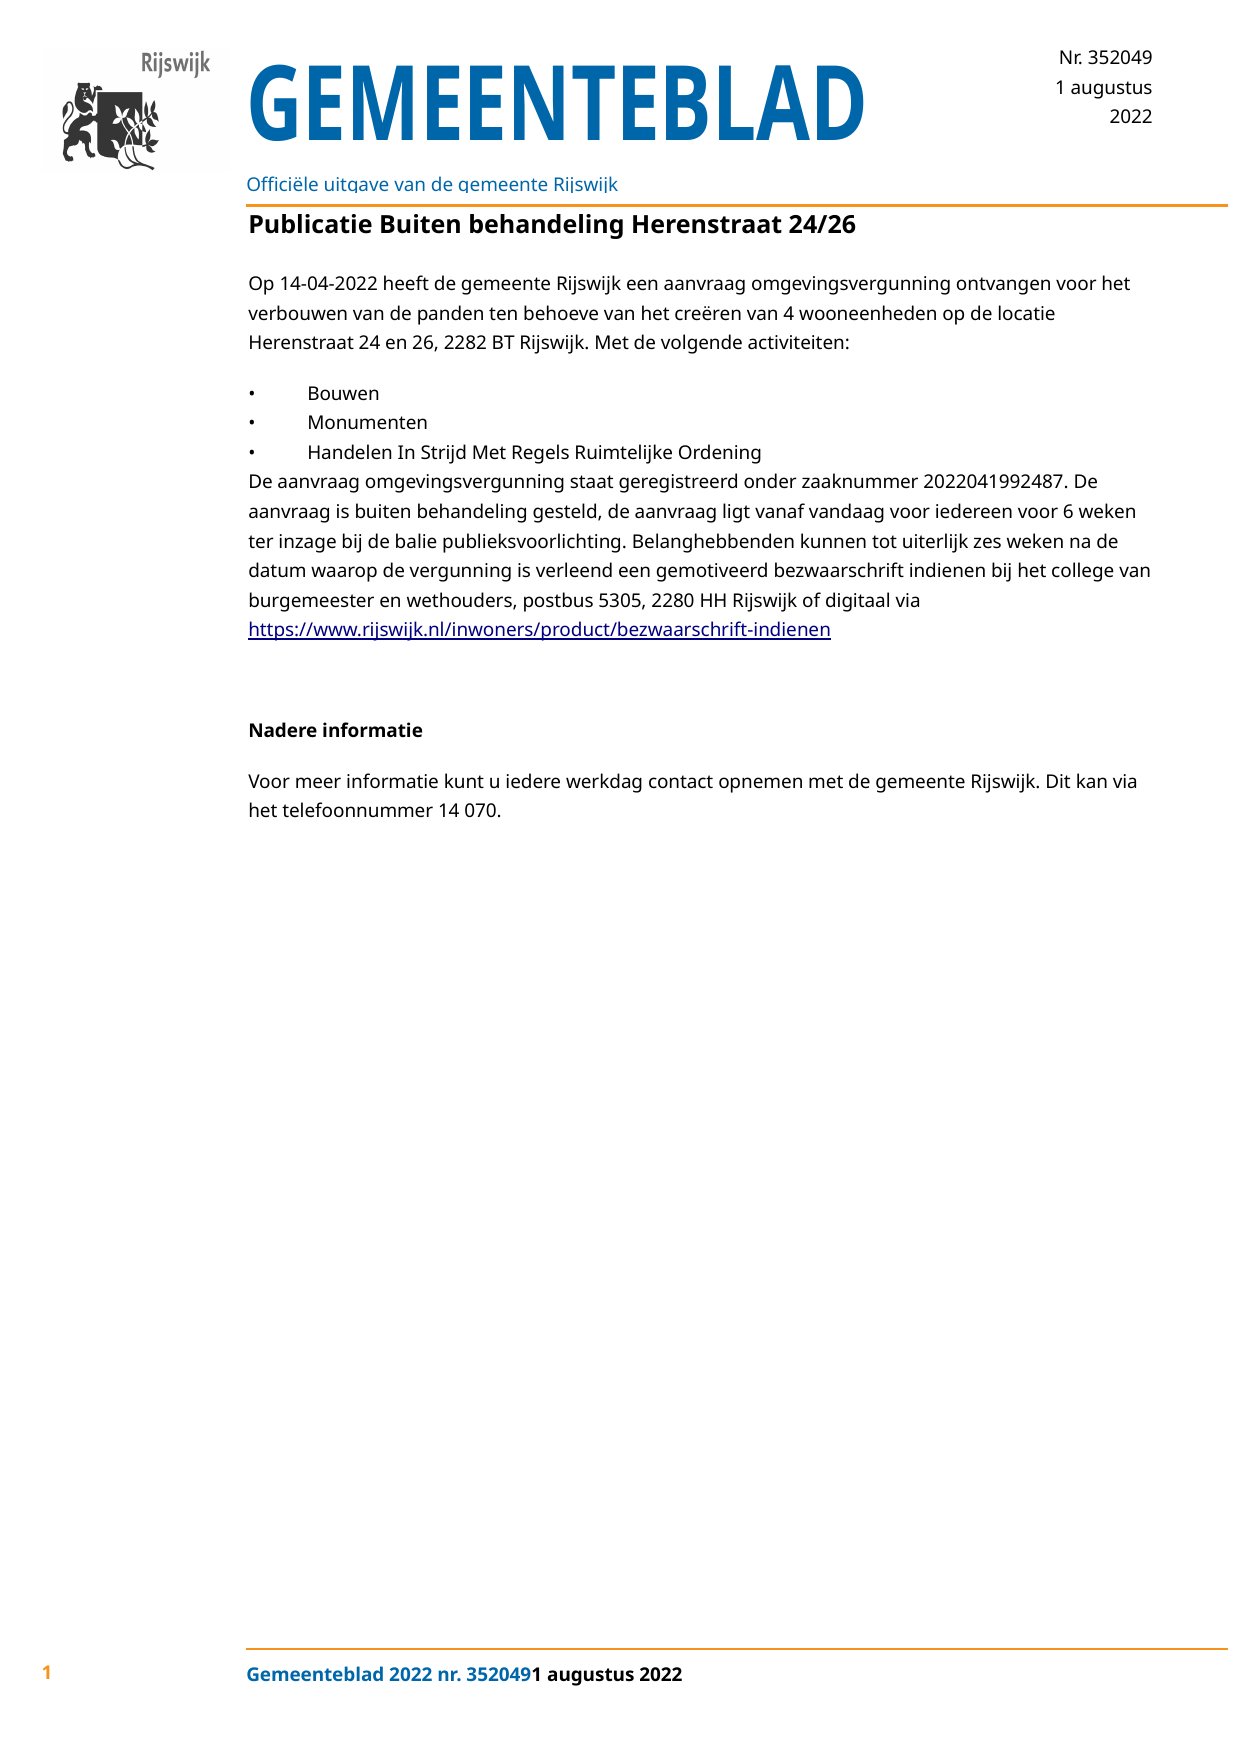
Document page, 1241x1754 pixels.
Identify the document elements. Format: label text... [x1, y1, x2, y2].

text Publicatie Buiten behandeling Herenstraat 24/26 [248, 207, 1152, 241]
text Op 14-04-2022 heeft de gemeente Rijswijk een aanvraag omgevingsvergunning ontvangen voor het verbouwen van de panden ten behoeve van het creëren van 4 wooneenheden op de locatie Herenstraat 24 en 26, 2282 BT Rijswijk. Met de volgende activiteiten: [248, 270, 1152, 355]
list Monumenten [248, 409, 1152, 435]
list Bouwen [248, 380, 1152, 406]
list Handelen In Strijd Met Regels Ruimtelijke Ordening [248, 439, 1152, 465]
text Voor meer informatie kunt u iedere werkdag contact opnemen met de gemeente Rijswijk. Dit kan via het telefoonnummer 14 070. [248, 768, 1152, 823]
text Nadere informatie [248, 717, 1152, 743]
picture [41, 47, 231, 172]
text De aanvraag omgevingsvergunning staat geregistreerd onder zaaknummer 2022041992487. De aanvraag is buiten behandeling gesteld, de aanvraag ligt vanaf vandaag voor iedereen voor 6 weken ter inzage bij de balie publieksvoorlichting. Belanghebbenden kunnen tot uiterlijk zes weken na de datum waarop de vergunning is verleend een gemotiveerd bezwaarschrift indienen bij het college van burgemeester en wethouders, postbus 5305, 2280 HH Rijswijk of digitaal via https://www.rijswijk.nl/inwoners/product/bezwaarschrift-indienen [248, 469, 1152, 642]
